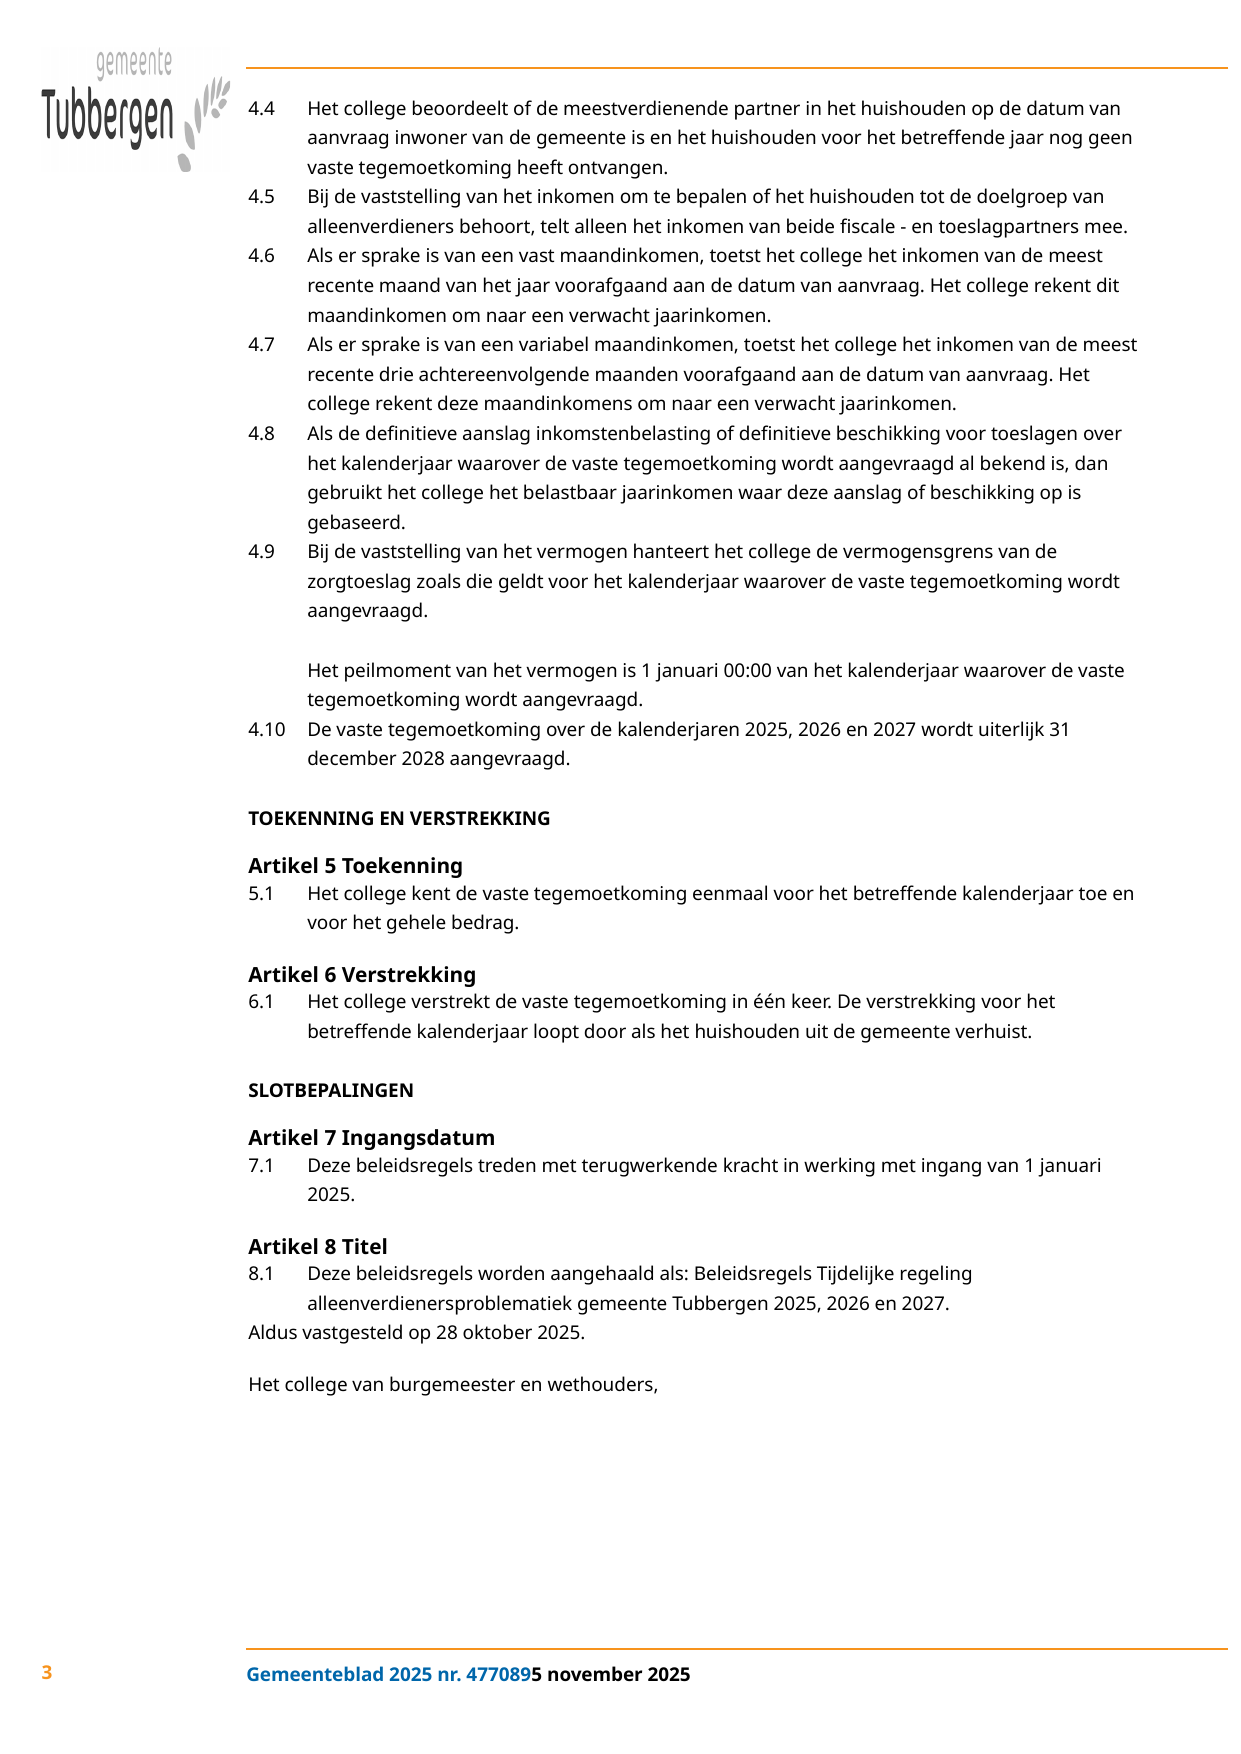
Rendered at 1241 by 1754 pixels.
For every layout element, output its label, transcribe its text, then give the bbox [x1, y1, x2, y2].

list Als de definitieve aanslag inkomstenbelasting of definitieve beschikking voor toeslagen over het kalenderjaar waarover de vaste tegemoetkoming wordt aangevraagd al bekend is, dan gebruikt het college het belastbaar jaarinkomen waar deze aanslag of beschikking op is gebaseerd. [248, 420, 1152, 535]
text TOEKENNING EN VERSTREKKING [248, 805, 1152, 831]
list Bij de vaststelling van het inkomen om te bepalen of het huishouden tot de doelgroep van alleenverdieners behoort, telt alleen het inkomen van beide fiscale - en toeslagpartners mee. [248, 183, 1152, 239]
list Het peilmoment van het vermogen is 1 januari 00:00 van het kalenderjaar waarover de vaste tegemoetkoming wordt aangevraagd. [248, 657, 1152, 712]
list De vaste tegemoetkoming over de kalenderjaren 2025, 2026 en 2027 wordt uiterlijk 31 december 2028 aangevraagd. [248, 716, 1152, 771]
text Artikel 8 Titel [248, 1232, 1152, 1260]
list Deze beleidsregels treden met terugwerkende kracht in werking met ingang van 1 januari 2025. [248, 1152, 1152, 1207]
list Als er sprake is van een variabel maandinkomen, toetst het college het inkomen van de meest recente drie achtereenvolgende maanden voorafgaand aan de datum van aanvraag. Het college rekent deze maandinkomens om naar een verwacht jaarinkomen. [248, 331, 1152, 416]
text Artikel 6 Verstrekking [248, 960, 1152, 988]
list Het college beoordeelt of de meestverdienende partner in het huishouden op de datum van aanvraag inwoner van de gemeente is en het huishouden voor het betreffende jaar nog geen vaste tegemoetkoming heeft ontvangen. [248, 95, 1152, 180]
text Artikel 5 Toekenning [248, 851, 1152, 880]
text Het college van burgemeester en wethouders, [248, 1371, 1152, 1397]
text SLOTBEPALINGEN [248, 1077, 1152, 1103]
picture [41, 47, 231, 172]
text Aldus vastgesteld op 28 oktober 2025. [248, 1319, 1152, 1345]
list Het college kent de vaste tegemoetkoming eenmaal voor het betreffende kalenderjaar toe en voor het gehele bedrag. [248, 880, 1152, 935]
list Deze beleidsregels worden aangehaald als: Beleidsregels Tijdelijke regeling alleenverdienersproblematiek gemeente Tubbergen 2025, 2026 en 2027. [248, 1260, 1152, 1316]
list Bij de vaststelling van het vermogen hanteert het college de vermogensgrens van de zorgtoeslag zoals die geldt voor het kalenderjaar waarover de vaste tegemoetkoming wordt aangevraagd. [248, 538, 1152, 623]
list Als er sprake is van een vast maandinkomen, toetst het college het inkomen van de meest recente maand van het jaar voorafgaand aan de datum van aanvraag. Het college rekent dit maandinkomen om naar een verwacht jaarinkomen. [248, 243, 1152, 328]
text Artikel 7 Ingangsdatum [248, 1123, 1152, 1152]
list Het college verstrekt de vaste tegemoetkoming in één keer. De verstrekking voor het betreffende kalenderjaar loopt door als het huishouden uit de gemeente verhuist. [248, 988, 1152, 1043]
